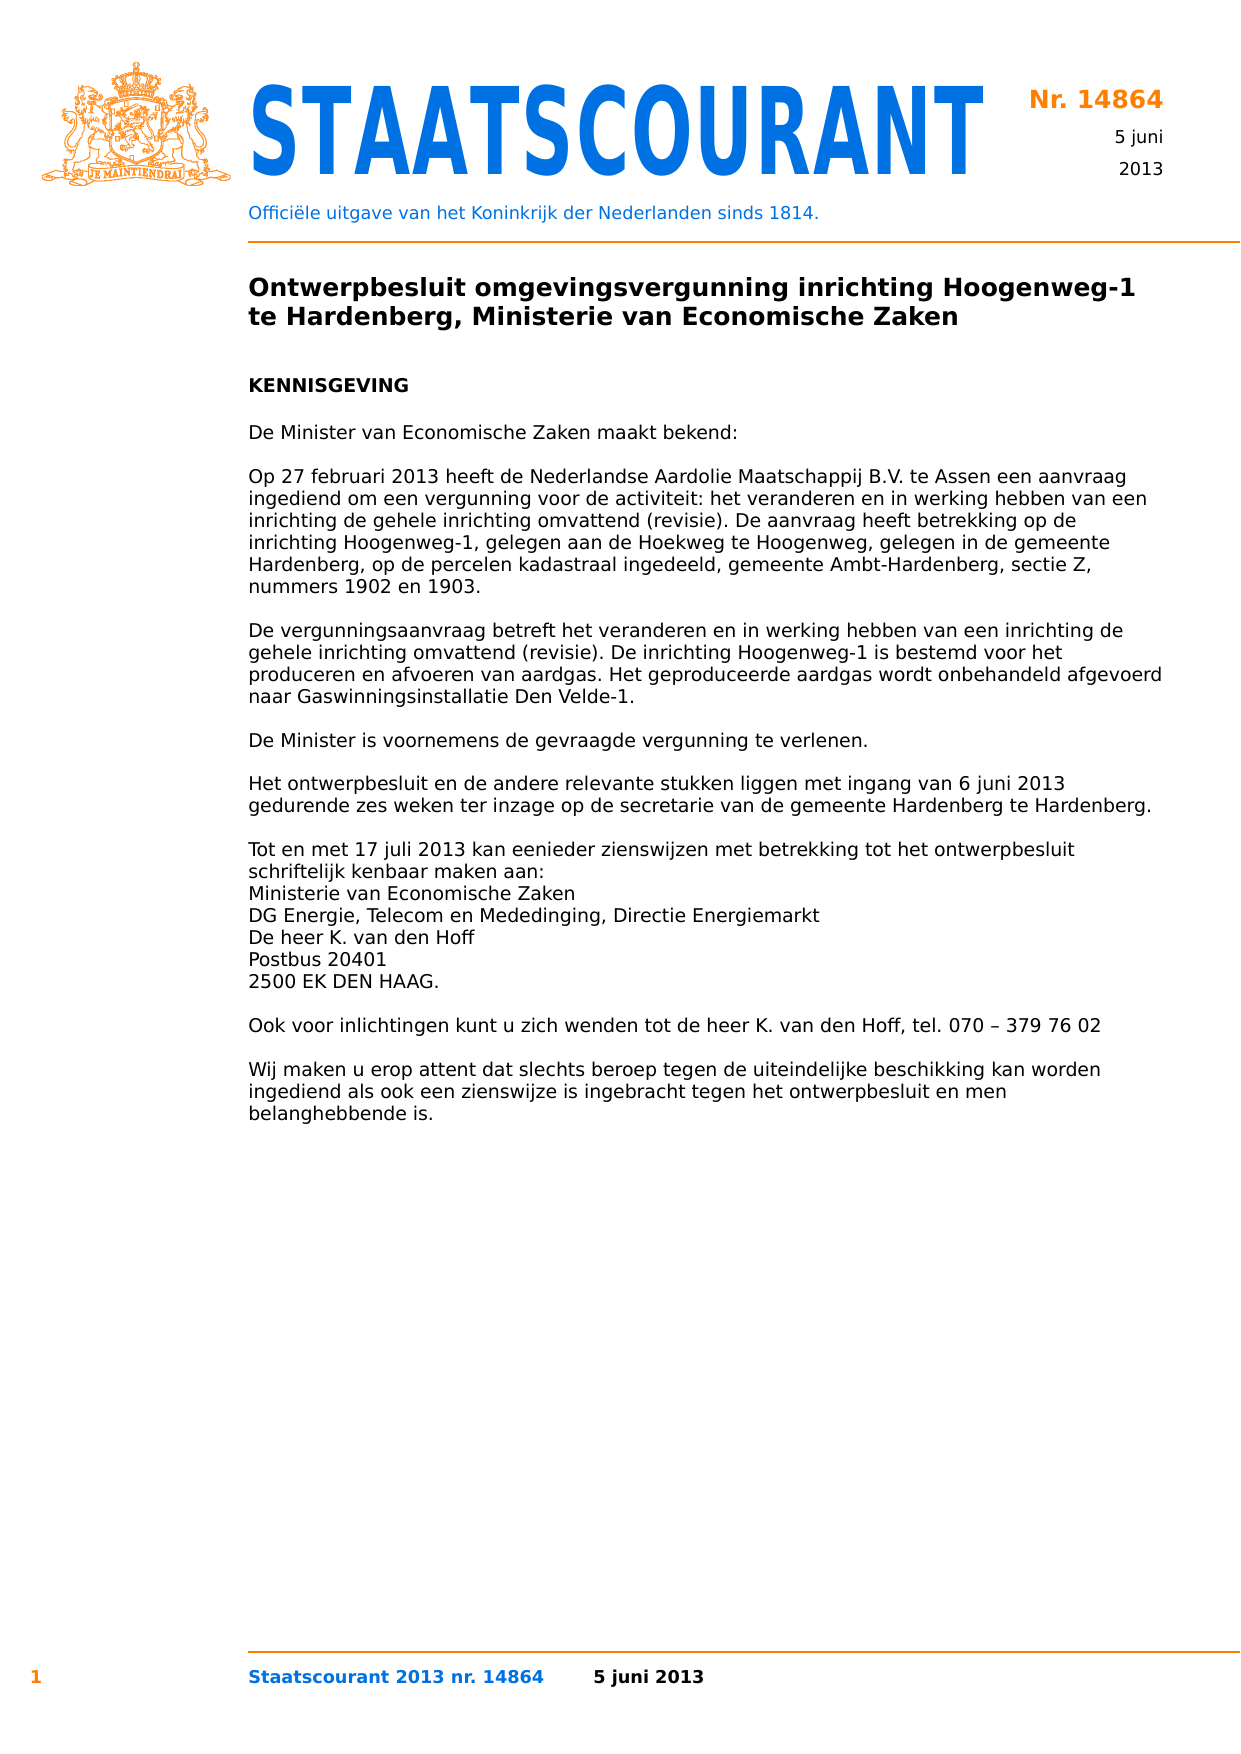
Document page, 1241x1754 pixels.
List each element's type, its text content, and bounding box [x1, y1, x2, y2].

text De Minister is voornemens de gevraagde vergunning te verlenen. [248, 729, 1163, 751]
table_header STAATSCOURANT [248, 62, 998, 203]
text Wij maken u erop attent dat slechts beroep tegen de uiteindelijke beschikking kan worden ingediend als ook een zienswijze is ingebracht tegen het ontwerpbesluit en men belanghebbende is. [248, 1059, 1163, 1125]
text Het ontwerpbesluit en de andere relevante stukken liggen met ingang van 6 juni 2013 gedurende zes weken ter inzage op de secretarie van de gemeente Hardenberg te Hardenberg. [248, 773, 1163, 817]
text Op 27 februari 2013 heeft de Nederlandse Aardolie Maatschappij B.V. te Assen een aanvraag ingediend om een vergunning voor de activiteit: het veranderen en in werking hebben van een inrichting de gehele inrichting omvattend (revisie). De aanvraag heeft betrekking op de inrichting Hoogenweg-1, gelegen aan de Hoekweg te Hoogenweg, gelegen in de gemeente Hardenberg, op de percelen kadastraal ingedeeld, gemeente Ambt-Hardenberg, sectie Z, nummers 1902 en 1903. [248, 466, 1163, 598]
text Tot en met 17 juli 2013 kan eenieder zienswijzen met betrekking tot het ontwerpbesluit schriftelijk kenbaar maken aan: [248, 839, 1163, 883]
text De heer K. van den Hoff [248, 927, 1163, 949]
text Ook voor inlichtingen kunt u zich wenden tot de heer K. van den Hoff, tel. 070 – 379 76 02 [248, 1015, 1163, 1037]
table_header Nr. 14864 [998, 62, 1240, 121]
table_cell 5 juni [998, 121, 1240, 153]
text 2500 EK DEN HAAG. [248, 971, 1163, 993]
subtitle KENNISGEVING [248, 375, 1163, 397]
table_header [25, 62, 248, 241]
text De vergunningsaanvraag betreft het veranderen en in werking hebben van een inrichting de gehele inrichting omvattend (revisie). De inrichting Hoogenweg-1 is bestemd voor het produceren en afvoeren van aardgas. Het geproduceerde aardgas wordt onbehandeld afgevoerd naar Gaswinningsinstallatie Den Velde-1. [248, 620, 1163, 708]
picture [41, 62, 231, 186]
subtitle Ontwerpbesluit omgevingsvergunning inrichting Hoogenweg-1 te Hardenberg, Ministerie van Economische Zaken [248, 273, 1163, 331]
text Ministerie van Economische Zaken [248, 883, 1163, 905]
table_cell 2013 [998, 153, 1240, 203]
table_cell Officiële uitgave van het Koninkrijk der Nederlanden sinds 1814. [248, 203, 1240, 241]
text De Minister van Economische Zaken maakt bekend: [248, 422, 1163, 444]
text DG Energie, Telecom en Mededinging, Directie Energiemarkt [248, 905, 1163, 927]
text Postbus 20401 [248, 949, 1163, 971]
